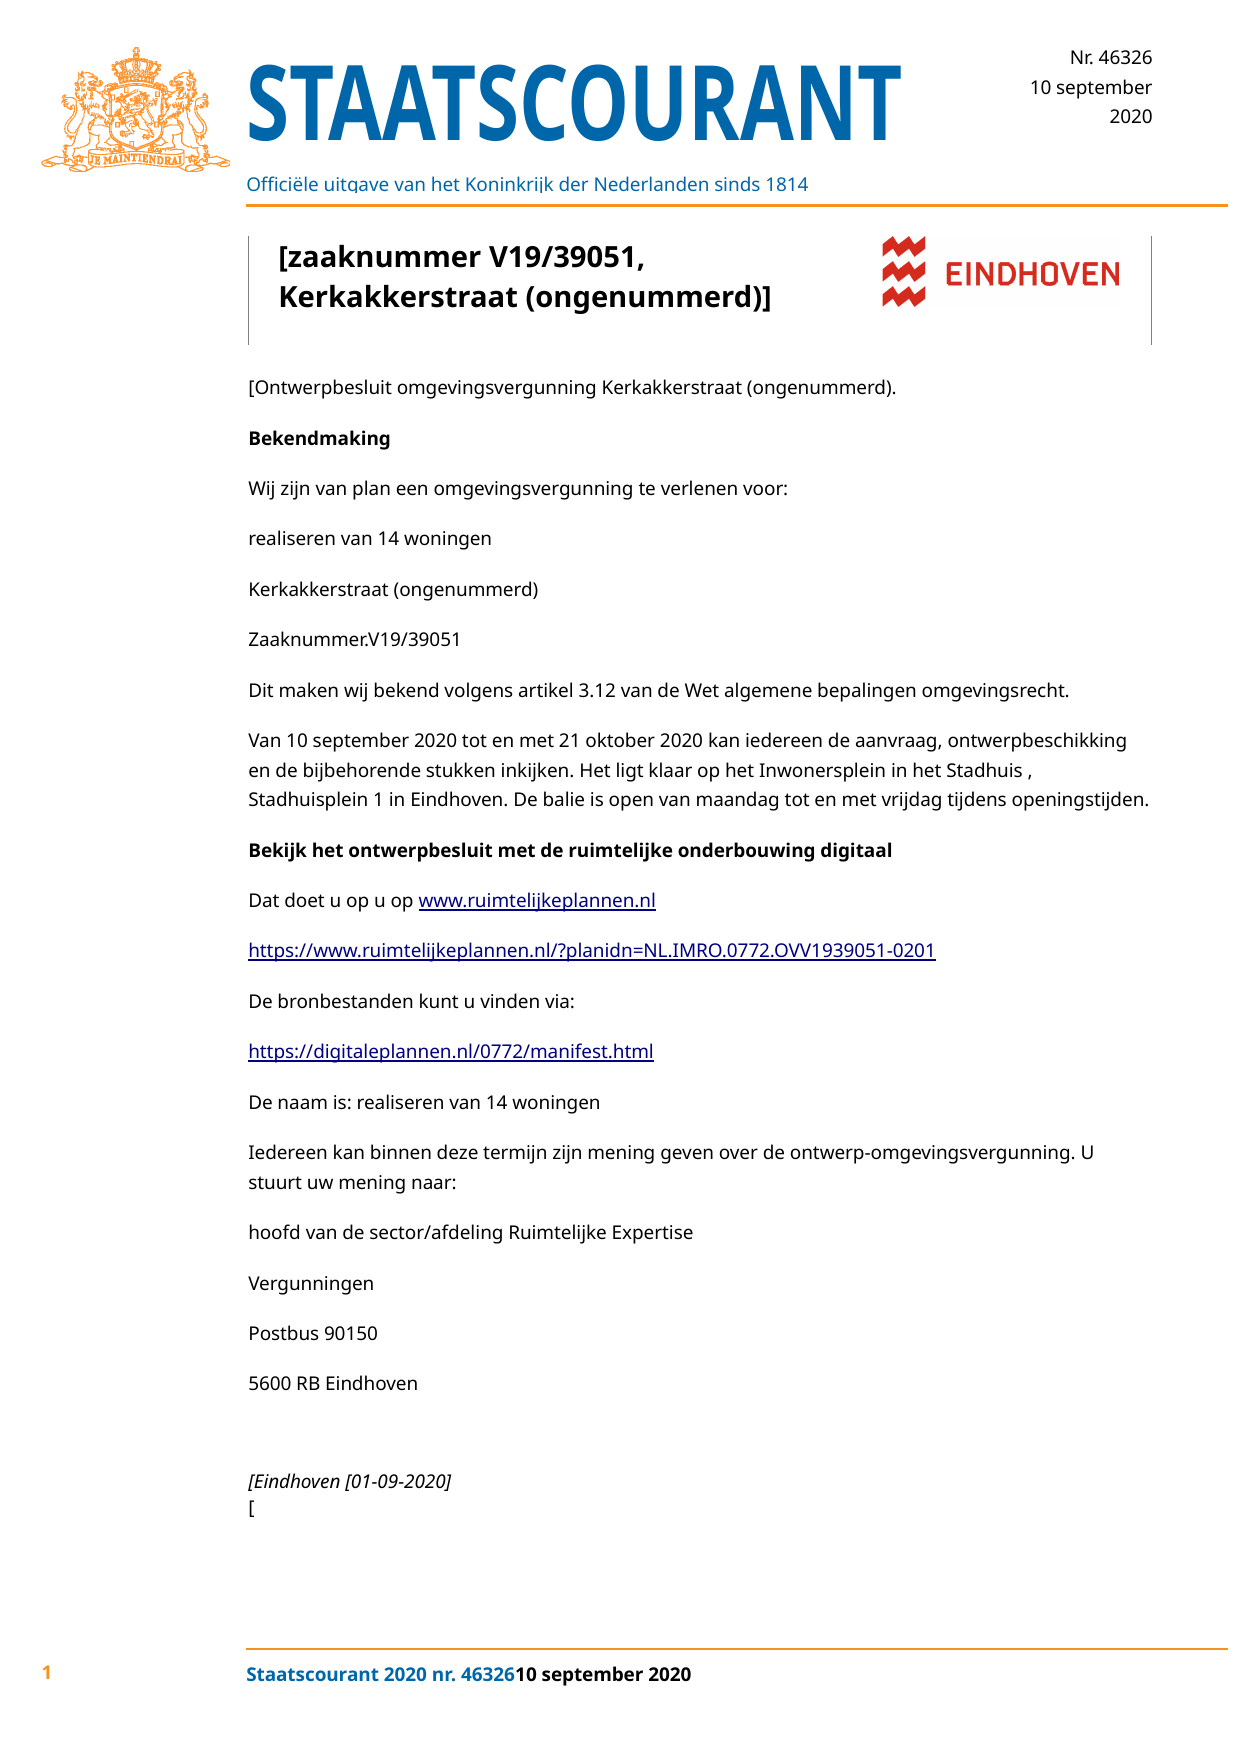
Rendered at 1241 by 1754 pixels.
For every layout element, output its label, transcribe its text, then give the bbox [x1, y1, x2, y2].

text [ [248, 1494, 1152, 1520]
text Dat doet u op u op www.ruimtelijkeplannen.nl [248, 887, 1152, 913]
text Dit maken wij bekend volgens artikel 3.12 van de Wet algemene bepalingen omgevingsrecht. [248, 677, 1152, 702]
text https://www.ruimtelijkeplannen.nl/?planidn=NL.IMRO.0772.OVV1939051-0201 [248, 938, 1152, 963]
text Postbus 90150 [248, 1320, 1152, 1346]
picture [41, 47, 231, 172]
text https://digitaleplannen.nl/0772/manifest.html [248, 1038, 1152, 1064]
text Van 10 september 2020 tot en met 21 oktober 2020 kan iedereen de aanvraag, ontwerpbeschikking en de bijbehorende stukken inkijken. Het ligt klaar op het Inwonersplein in het Stadhuis , Stadhuisplein 1 in Eindhoven. De balie is open van maandag tot en met vrijdag tijdens openingstijden. [248, 727, 1152, 812]
text Wij zijn van plan een omgevingsvergunning te verlenen voor: [248, 475, 1152, 501]
text Zaaknummer.V19/39051 [248, 626, 1152, 652]
text Vergunningen [248, 1270, 1152, 1295]
text De bronbestanden kunt u vinden via: [248, 988, 1152, 1014]
text [Eindhoven [01-09-2020] [248, 1469, 1152, 1494]
text hoofd van de sector/afdeling Ruimtelijke Expertise [248, 1219, 1152, 1245]
table_header [850, 236, 1151, 345]
text realiseren van 14 woningen [248, 526, 1152, 551]
text Kerkakkerstraat (ongenummerd) [248, 576, 1152, 602]
text Iedereen kan binnen deze termijn zijn mening geven over de ontwerp-omgevingsvergunning. U stuurt uw mening naar: [248, 1139, 1152, 1194]
text Bekijk het ontwerpbesluit met de ruimtelijke onderbouwing digitaal [248, 837, 1152, 862]
text [Ontwerpbesluit omgevingsvergunning Kerkakkerstraat (ongenummerd). [248, 374, 1152, 400]
picture [882, 236, 1119, 307]
text 5600 RB Eindhoven [248, 1371, 1152, 1396]
text Bekendmaking [248, 425, 1152, 450]
table_header [zaaknummer V19/39051, Kerkakkerstraat (ongenummerd)] [249, 236, 850, 345]
text De naam is: realiseren van 14 woningen [248, 1089, 1152, 1114]
